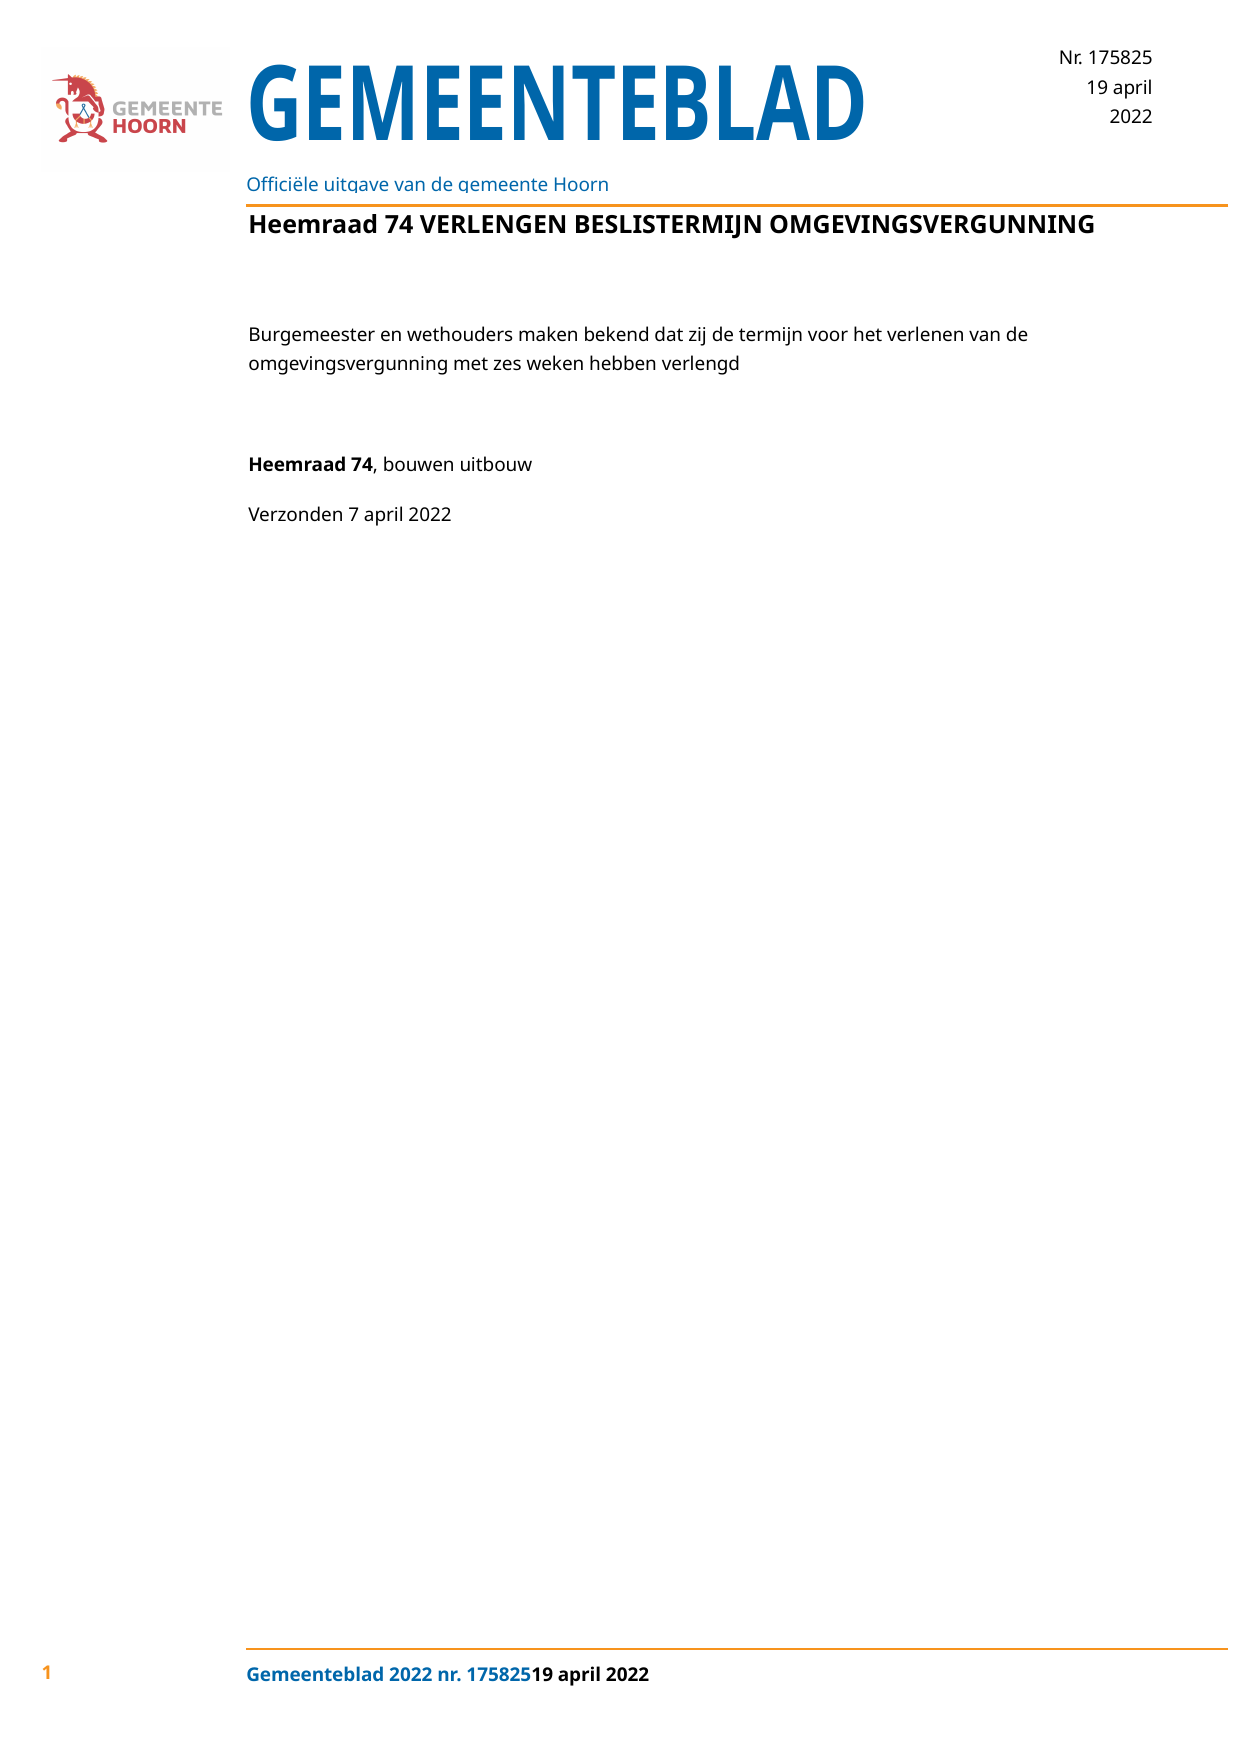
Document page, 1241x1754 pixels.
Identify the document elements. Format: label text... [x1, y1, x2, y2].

text Heemraad 74, bouwen uitbouw [248, 451, 1152, 477]
picture [41, 47, 231, 172]
text Heemraad 74 VERLENGEN BESLISTERMIJN OMGEVINGSVERGUNNING [248, 207, 1152, 241]
text Burgemeester en wethouders maken bekend dat zij de termijn voor het verlenen van de omgevingsvergunning met zes weken hebben verlengd [248, 321, 1152, 376]
text Verzonden 7 april 2022 [248, 502, 1152, 527]
